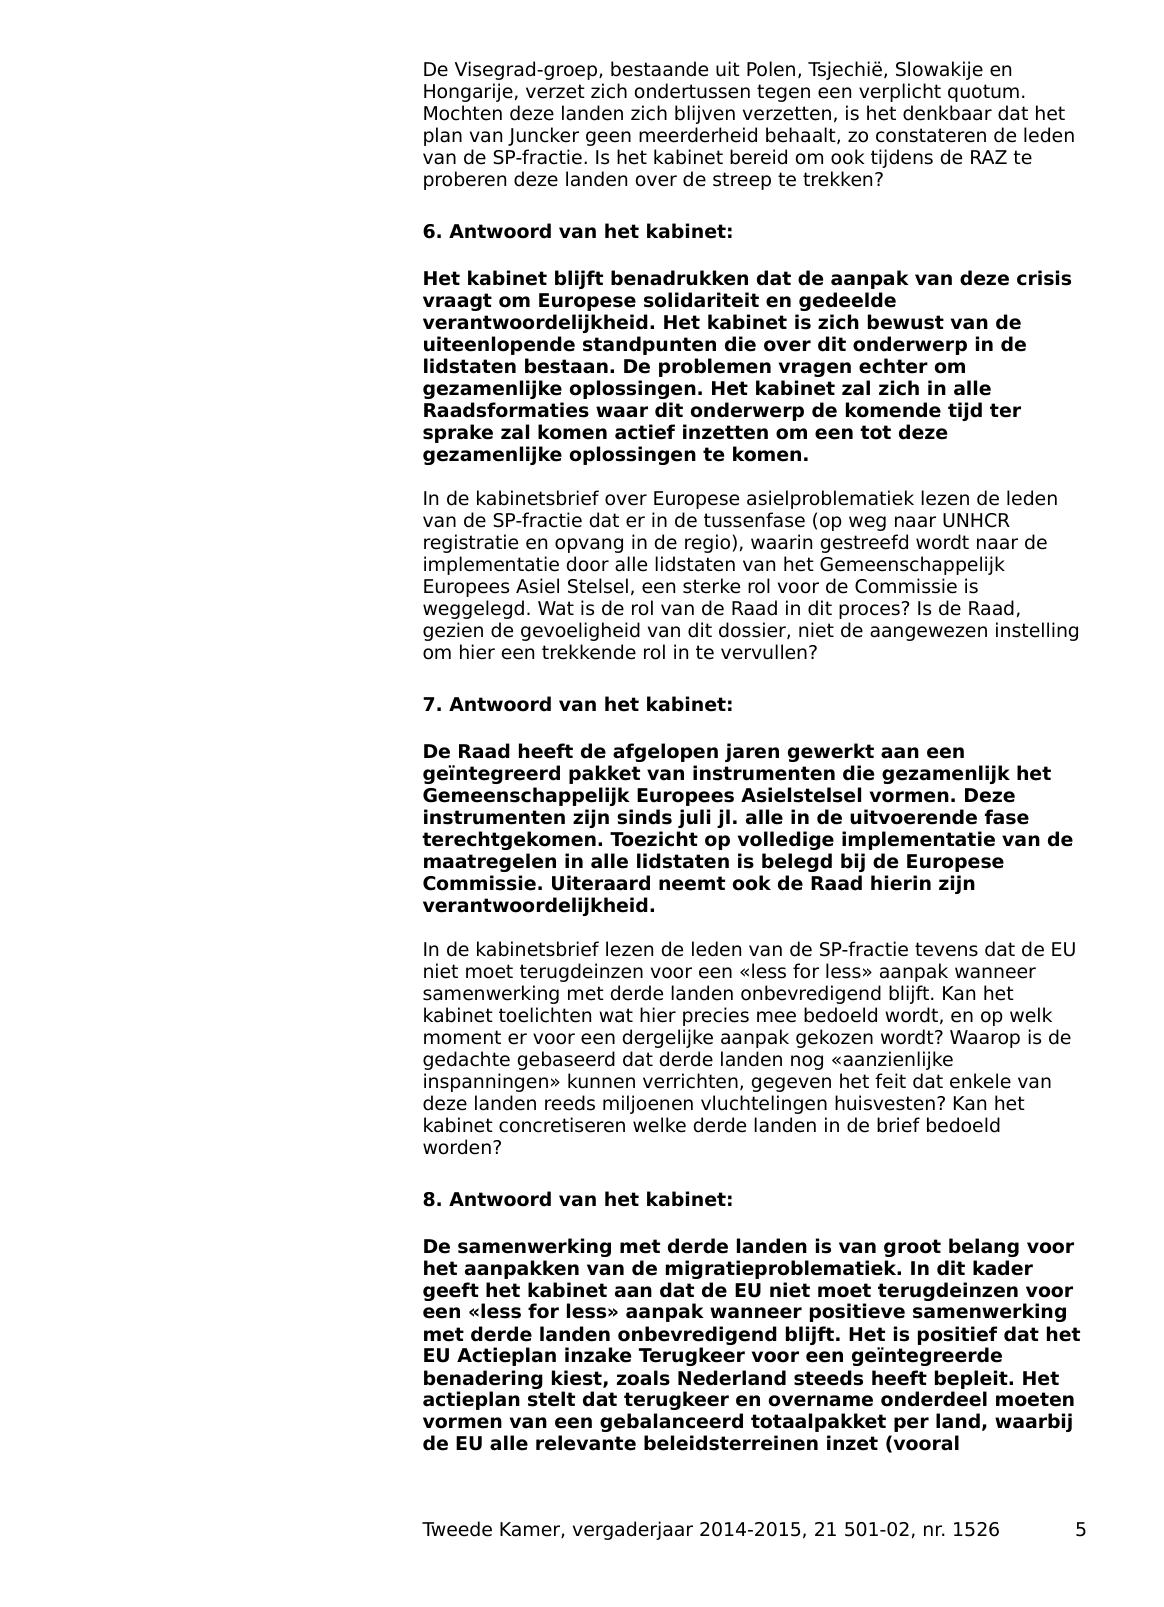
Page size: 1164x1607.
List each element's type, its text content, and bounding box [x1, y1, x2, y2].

text In de kabinetsbrief over Europese asielproblematiek lezen de leden van de SP-fractie dat er in de tussenfase (op weg naar UNHCR registratie en opvang in de regio), waarin gestreefd wordt naar de implementatie door alle lidstaten van het Gemeenschappelijk Europees Asiel Stelsel, een sterke rol voor de Commissie is weggelegd. Wat is de rol van de Raad in dit proces? Is de Raad, gezien de gevoeligheid van dit dossier, niet de aangewezen instelling om hier een trekkende rol in te vervullen? [422, 488, 1087, 664]
text De Raad heeft de afgelopen jaren gewerkt aan een geïntegreerd pakket van instrumenten die gezamenlijk het Gemeenschappelijk Europees Asielstelsel vormen. Deze instrumenten zijn sinds juli jl. alle in de uitvoerende fase terechtgekomen. Toezicht op volledige implementatie van de maatregelen in alle lidstaten is belegd bij de Europese Commissie. Uiteraard neemt ook de Raad hierin zijn verantwoordelijkheid. [422, 741, 1087, 917]
text In de kabinetsbrief lezen de leden van de SP-fractie tevens dat de EU niet moet terugdeinzen voor een «less for less» aanpak wanneer samenwerking met derde landen onbevredigend blijft. Kan het kabinet toelichten wat hier precies mee bedoeld wordt, en op welk moment er voor een dergelijke aanpak gekozen wordt? Waarop is de gedachte gebaseerd dat derde landen nog «aanzienlijke inspanningen» kunnen verrichten, gegeven het feit dat enkele van deze landen reeds miljoenen vluchtelingen huisvesten? Kan het kabinet concretiseren welke derde landen in de brief bedoeld worden? [422, 939, 1087, 1158]
text Het kabinet blijft benadrukken dat de aanpak van deze crisis vraagt om Europese solidariteit en gedeelde verantwoordelijkheid. Het kabinet is zich bewust van de uiteenlopende standpunten die over dit onderwerp in de lidstaten bestaan. De problemen vragen echter om gezamenlijke oplossingen. Het kabinet zal zich in alle Raadsformaties waar dit onderwerp de komende tijd ter sprake zal komen actief inzetten om een tot deze gezamenlijke oplossingen te komen. [422, 268, 1087, 466]
subtitle 7. Antwoord van het kabinet: [422, 694, 1087, 716]
text De Visegrad-groep, bestaande uit Polen, Tsjechië, Slowakije en Hongarije, verzet zich ondertussen tegen een verplicht quotum. Mochten deze landen zich blijven verzetten, is het denkbaar dat het plan van Juncker geen meerderheid behaalt, zo constateren de leden van de SP-fractie. Is het kabinet bereid om ook tijdens de RAZ te proberen deze landen over de streep te trekken? [422, 59, 1087, 191]
text De samenwerking met derde landen is van groot belang voor het aanpakken van de migratieproblematiek. In dit kader geeft het kabinet aan dat de EU niet moet terugdeinzen voor een «less for less» aanpak wanneer positieve samenwerking met derde landen onbevredigend blijft. Het is positief dat het EU Actieplan inzake Terugkeer voor een geïntegreerde benadering kiest, zoals Nederland steeds heeft bepleit. Het actieplan stelt dat terugkeer en overname onderdeel moeten vormen van een gebalanceerd totaalpakket per land, waarbij de EU alle relevante beleidsterreinen inzet (vooral [422, 1236, 1087, 1455]
subtitle 6. Antwoord van het kabinet: [422, 221, 1087, 243]
subtitle 8. Antwoord van het kabinet: [422, 1188, 1087, 1211]
